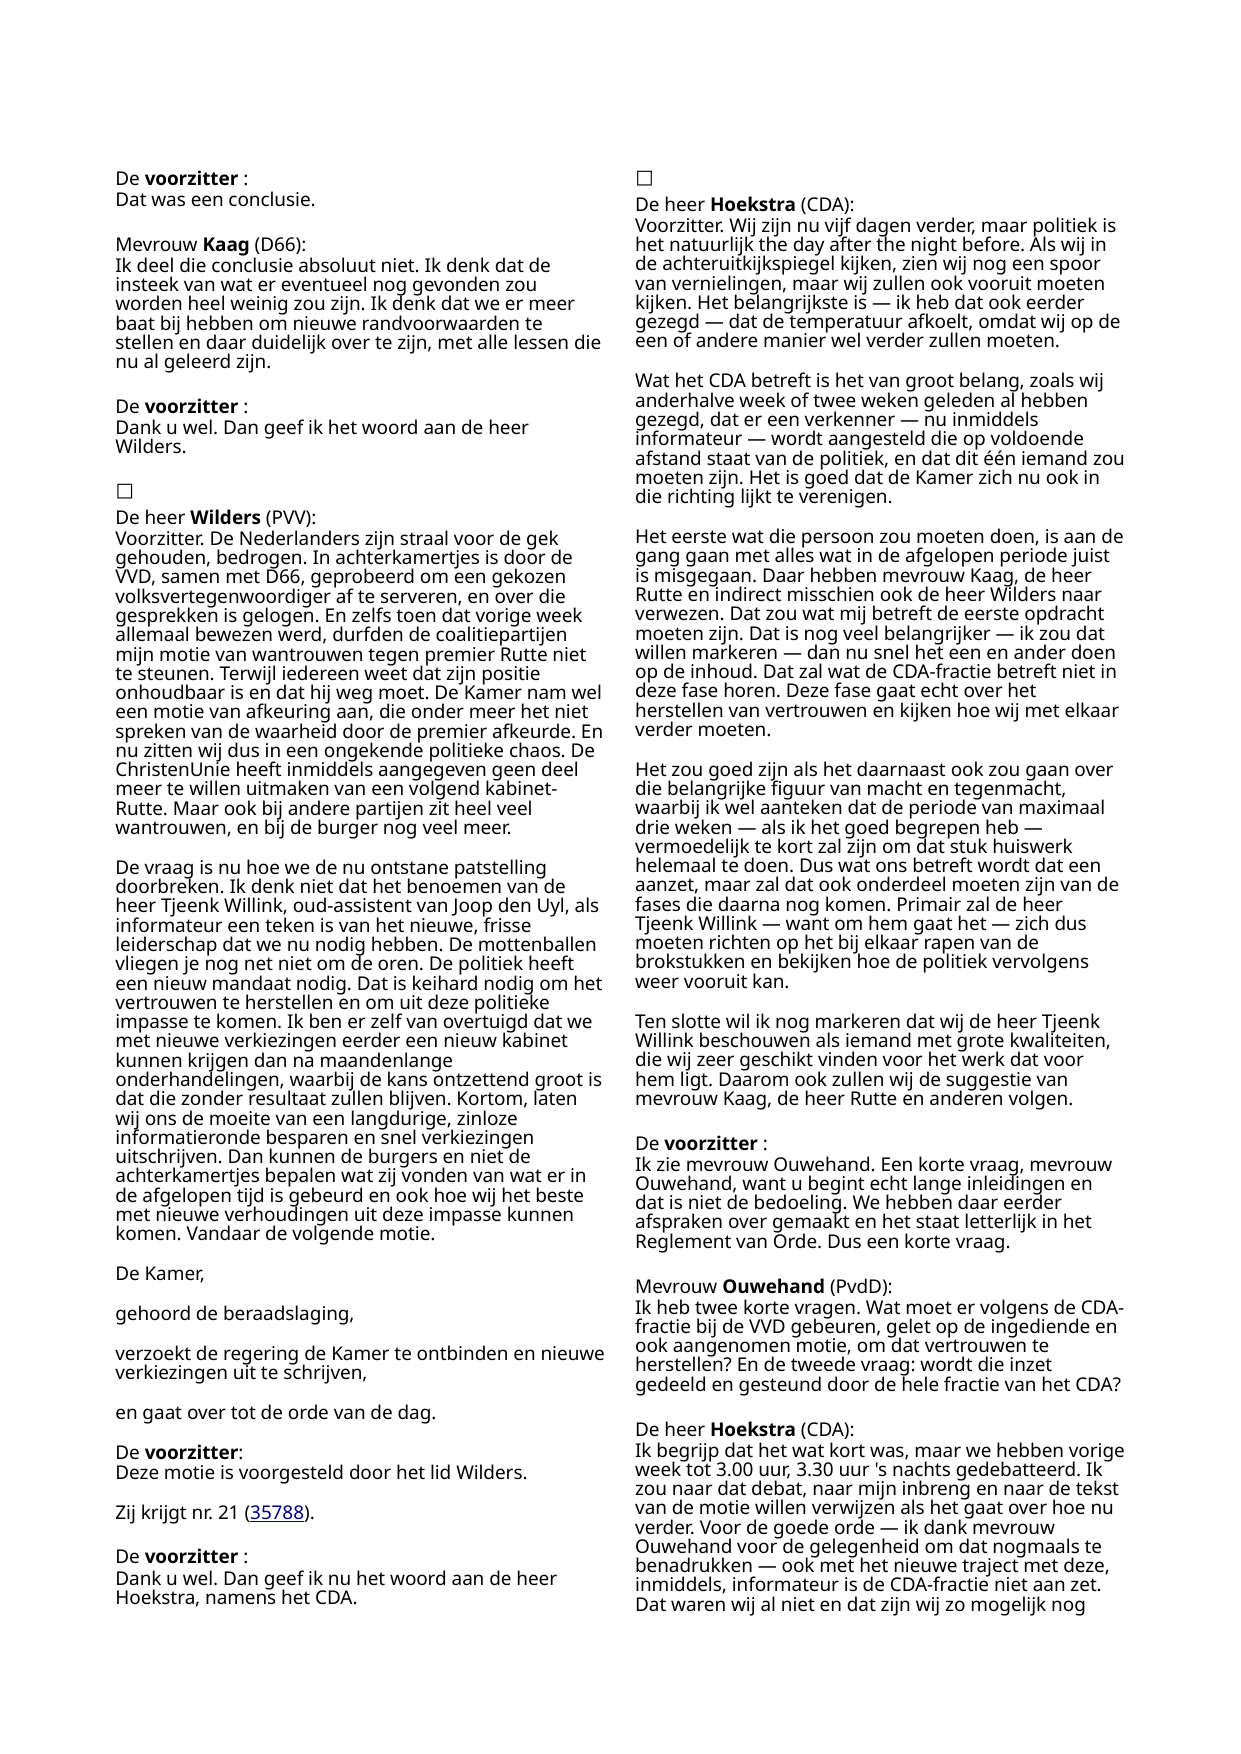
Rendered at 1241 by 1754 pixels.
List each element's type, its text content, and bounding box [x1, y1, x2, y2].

text Ik zie mevrouw Ouwehand. Een korte vraag, mevrouw Ouwehand, want u begint echt lange inleidingen en dat is niet de bedoeling. We hebben daar eerder afspraken over gemaakt en het staat letterlijk in het Reglement van Orde. Dus een korte vraag. [635, 1156, 1125, 1252]
text Deze motie is voorgesteld door het lid Wilders. [115, 1464, 605, 1483]
text De voorzitter : [115, 393, 605, 419]
text Ik heb twee korte vragen. Wat moet er volgens de CDA-fractie bij de VVD gebeuren, gelet op de ingediende en ook aangenomen motie, om dat vertrouwen te herstellen? En de tweede vraag: wordt die inzet gedeeld en gesteund door de hele fractie van het CDA? [635, 1299, 1125, 1395]
text Zij krijgt nr. 21 (35788). [115, 1504, 605, 1523]
text Ik begrijp dat het wat kort was, maar we hebben vorige week tot 3.00 uur, 3.30 uur 's nachts gedebatteerd. Ik zou naar dat debat, naar mijn inbreng en naar de tekst van de motie willen verwijzen als het gaat over hoe nu verder. Voor de goede orde — ik dank mevrouw Ouwehand voor de gelegenheid om dat nogmaals te benadrukken — ook met het nieuwe traject met deze, inmiddels, informateur is de CDA-fractie niet aan zet. Dat waren wij al niet en dat zijn wij zo mogelijk nog [635, 1442, 1125, 1615]
text en gaat over tot de orde van de dag. [115, 1404, 605, 1424]
text Voorzitter. Wij zijn nu vijf dagen verder, maar politiek is het natuurlijk the day after the night before. Als wij in de achteruitkijkspiegel kijken, zien wij nog een spoor van vernielingen, maar wij zullen ook vooruit moeten kijken. Het belangrijkste is — ik heb dat ook eerder gezegd — dat de temperatuur afkoelt, omdat wij op de een of andere manier wel verder zullen moeten. [635, 217, 1125, 352]
text Dank u wel. Dan geef ik het woord aan de heer Wilders. [115, 419, 605, 458]
text Mevrouw Kaag (D66): [115, 231, 605, 257]
text De voorzitter : [635, 1130, 1125, 1156]
text De voorzitter: [115, 1444, 605, 1464]
text ⬜ [115, 478, 605, 504]
text Het eerste wat die persoon zou moeten doen, is aan de gang gaan met alles wat in de afgelopen periode juist is misgegaan. Daar hebben mevrouw Kaag, de heer Rutte en indirect misschien ook de heer Wilders naar verwezen. Dat zou wat mij betreft de eerste opdracht moeten zijn. Dat is nog veel belangrijker — ik zou dat willen markeren — dan nu snel het een en ander doen op de inhoud. Dat zal wat de CDA-fractie betreft niet in deze fase horen. Deze fase gaat echt over het herstellen van vertrouwen en kijken hoe wij met elkaar verder moeten. [635, 528, 1125, 740]
text Voorzitter. De Nederlanders zijn straal voor de gek gehouden, bedrogen. In achterkamertjes is door de VVD, samen met D66, geprobeerd om een gekozen volksvertegenwoordiger af te serveren, en over die gesprekken is gelogen. En zelfs toen dat vorige week allemaal bewezen werd, durfden de coalitiepartijen mijn motie van wantrouwen tegen premier Rutte niet te steunen. Terwijl iedereen weet dat zijn positie onhoudbaar is en dat hij weg moet. De Kamer nam wel een motie van afkeuring aan, die onder meer het niet spreken van de waarheid door de premier afkeurde. En nu zitten wij dus in een ongekende politieke chaos. De ChristenUnie heeft inmiddels aangegeven geen deel meer te willen uitmaken van een volgend kabinet-Rutte. Maar ook bij andere partijen zit heel veel wantrouwen, en bij de burger nog veel meer. [115, 530, 605, 838]
text Ik deel die conclusie absoluut niet. Ik denk dat de insteek van wat er eventueel nog gevonden zou worden heel weinig zou zijn. Ik denk dat we er meer baat bij hebben om nieuwe randvoorwaarden te stellen en daar duidelijk over te zijn, met alle lessen die nu al geleerd zijn. [115, 257, 605, 372]
text Dat was een conclusie. [115, 191, 605, 210]
text De vraag is nu hoe we de nu ontstane patstelling doorbreken. Ik denk niet dat het benoemen van de heer Tjeenk Willink, oud-assistent van Joop den Uyl, als informateur een teken is van het nieuwe, frisse leiderschap dat we nu nodig hebben. De mottenballen vliegen je nog net niet om de oren. De politiek heeft een nieuw mandaat nodig. Dat is keihard nodig om het vertrouwen te herstellen en om uit deze politieke impasse te komen. Ik ben er zelf van overtuigd dat we met nieuwe verkiezingen eerder een nieuw kabinet kunnen krijgen dan na maandenlange onderhandelingen, waarbij de kans ontzettend groot is dat die zonder resultaat zullen blijven. Kortom, laten wij ons de moeite van een langdurige, zinloze informatieronde besparen en snel verkiezingen uitschrijven. Dan kunnen de burgers en niet de achterkamertjes bepalen wat zij vonden van wat er in de afgelopen tijd is gebeurd en ook hoe wij het beste met nieuwe verhoudingen uit deze impasse kunnen komen. Vandaar de volgende motie. [115, 859, 605, 1244]
text De heer Hoekstra (CDA): [635, 1416, 1125, 1442]
text Mevrouw Ouwehand (PvdD): [635, 1273, 1125, 1299]
text De Kamer, [115, 1265, 605, 1284]
text Wat het CDA betreft is het van groot belang, zoals wij anderhalve week of twee weken geleden al hebben gezegd, dat er een verkenner — nu inmiddels informateur — wordt aangesteld die op voldoende afstand staat van de politiek, en dat dit één iemand zou moeten zijn. Het is goed dat de Kamer zich nu ook in die richting lijkt te verenigen. [635, 372, 1125, 507]
text De heer Wilders (PVV): [115, 504, 605, 530]
text De heer Hoekstra (CDA): [635, 191, 1125, 217]
text Ten slotte wil ik nog markeren dat wij de heer Tjeenk Willink beschouwen als iemand met grote kwaliteiten, die wij zeer geschikt vinden voor het werk dat voor hem ligt. Daarom ook zullen wij de suggestie van mevrouw Kaag, de heer Rutte en anderen volgen. [635, 1013, 1125, 1109]
text De voorzitter : [115, 1544, 605, 1569]
text Dank u wel. Dan geef ik nu het woord aan de heer Hoekstra, namens het CDA. [115, 1569, 605, 1608]
text ⬜ [635, 165, 1125, 191]
text gehoord de beraadslaging, [115, 1305, 605, 1324]
text De voorzitter : [115, 165, 605, 191]
text verzoekt de regering de Kamer te ontbinden en nieuwe verkiezingen uit te schrijven, [115, 1345, 605, 1384]
text Het zou goed zijn als het daarnaast ook zou gaan over die belangrijke figuur van macht en tegenmacht, waarbij ik wel aanteken dat de periode van maximaal drie weken — als ik het goed begrepen heb — vermoedelijk te kort zal zijn om dat stuk huiswerk helemaal te doen. Dus wat ons betreft wordt dat een aanzet, maar zal dat ook onderdeel moeten zijn van de fases die daarna nog komen. Primair zal de heer Tjeenk Willink — want om hem gaat het — zich dus moeten richten op het bij elkaar rapen van de brokstukken en bekijken hoe de politiek vervolgens weer vooruit kan. [635, 761, 1125, 992]
